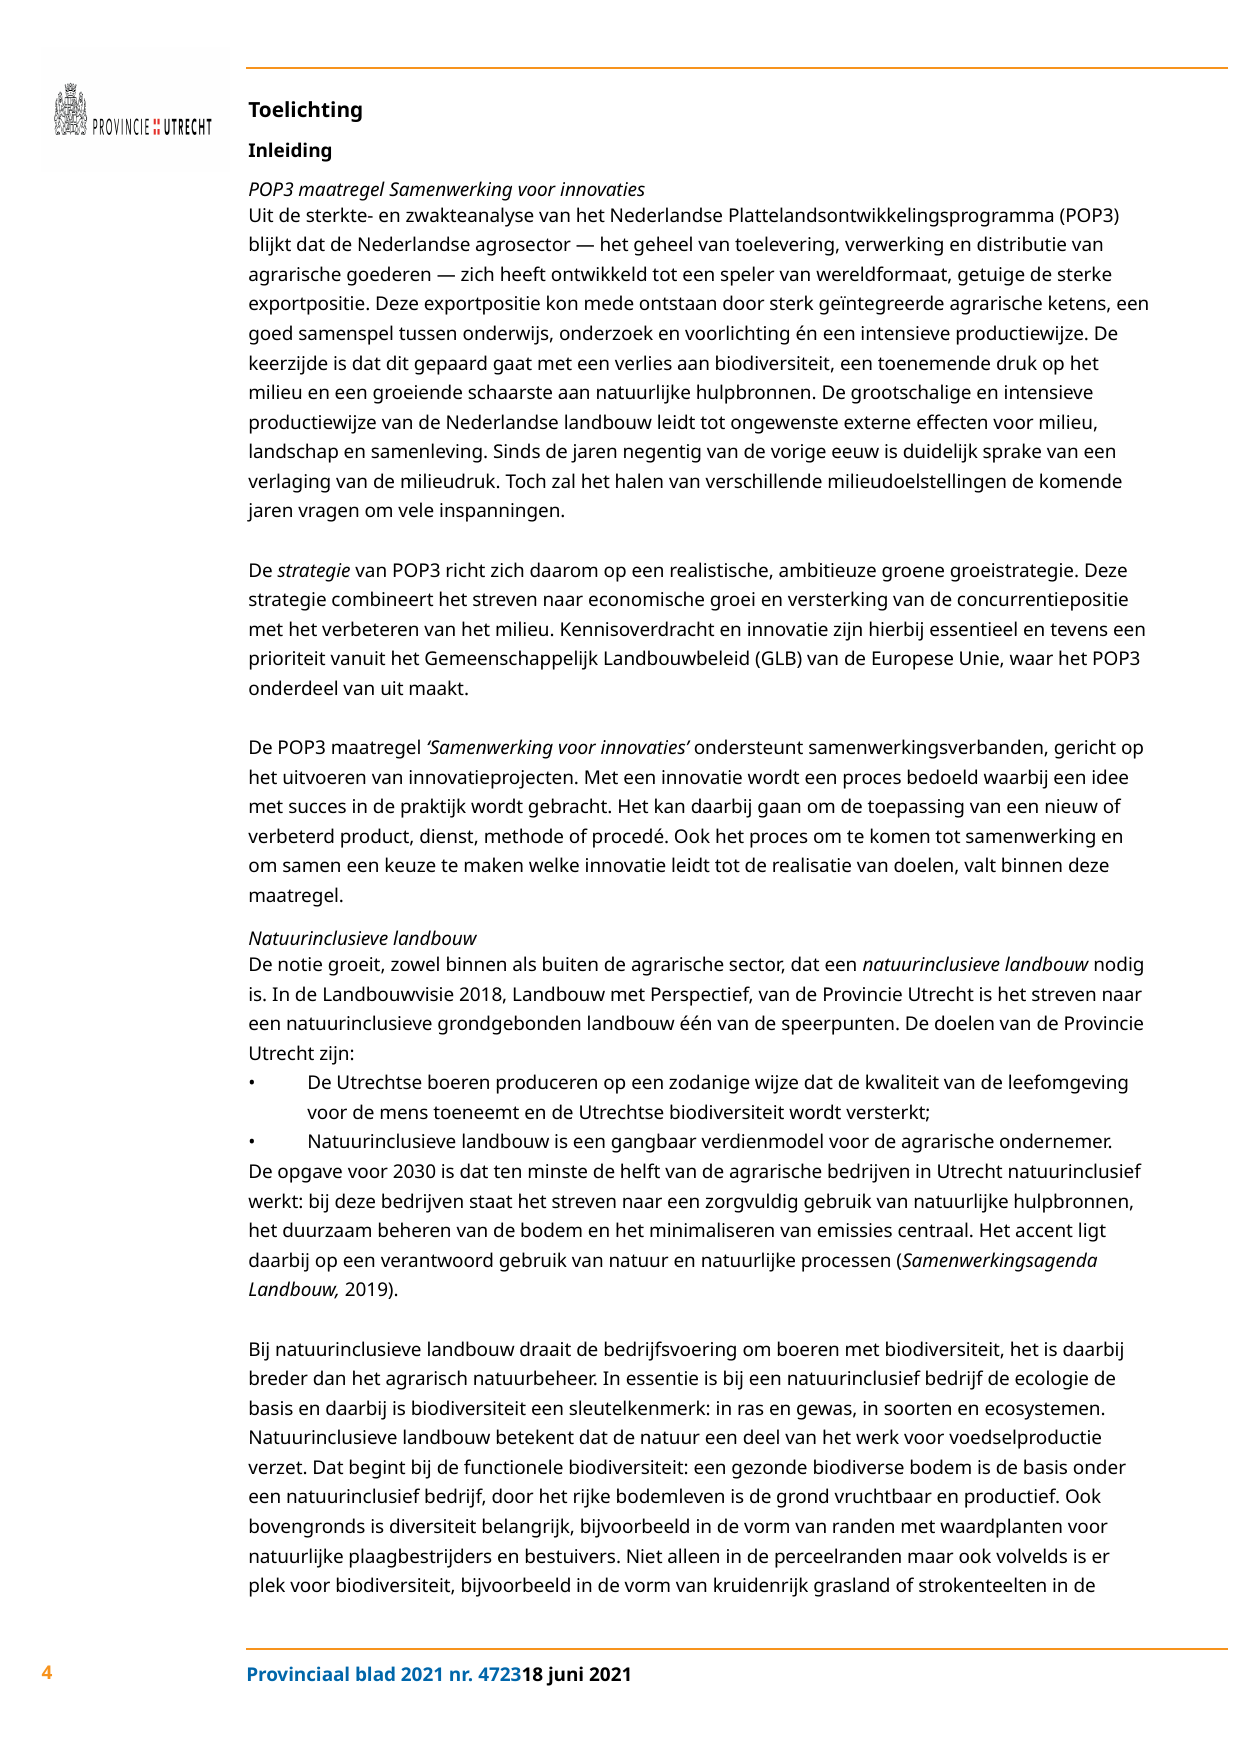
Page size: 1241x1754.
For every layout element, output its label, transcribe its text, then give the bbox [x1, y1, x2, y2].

text De notie groeit, zowel binnen als buiten de agrarische sector, dat een natuurinclusieve landbouw nodig is. In de Landbouwvisie 2018, Landbouw met Perspectief, van de Provincie Utrecht is het streven naar een natuurinclusieve grondgebonden landbouw één van de speerpunten. De doelen van de Provincie Utrecht zijn: [248, 951, 1152, 1066]
picture [41, 47, 231, 172]
text Uit de sterkte- en zwakteanalyse van het Nederlandse Plattelandsontwikkelingsprogramma (POP3) blijkt dat de Nederlandse agrosector — het geheel van toelevering, verwerking en distributie van agrarische goederen — zich heeft ontwikkeld tot een speler van wereldformaat, getuige de sterke exportpositie. Deze exportpositie kon mede ontstaan door sterk geïntegreerde agrarische ketens, een goed samenspel tussen onderwijs, onderzoek en voorlichting én een intensieve productiewijze. De keerzijde is dat dit gepaard gaat met een verlies aan biodiversiteit, een toenemende druk op het milieu en een groeiende schaarste aan natuurlijke hulpbronnen. De grootschalige en intensieve productiewijze van de Nederlandse landbouw leidt tot ongewenste externe effecten voor milieu, landschap en samenleving. Sinds de jaren negentig van de vorige eeuw is duidelijk sprake van een verlaging van de milieudruk. Toch zal het halen van verschillende milieudoelstellingen de komende jaren vragen om vele inspanningen. [248, 202, 1152, 523]
list Natuurinclusieve landbouw is een gangbaar verdienmodel voor de agrarische ondernemer. [248, 1129, 1152, 1154]
text De POP3 maatregel ‘Samenwerking voor innovaties’ ondersteunt samenwerkingsverbanden, gericht op het uitvoeren van innovatieprojecten. Met een innovatie wordt een proces bedoeld waarbij een idee met succes in de praktijk wordt gebracht. Het kan daarbij gaan om de toepassing van een nieuw of verbeterd product, dienst, methode of procedé. Ook het proces om te komen tot samenwerking en om samen een keuze te maken welke innovatie leidt tot de realisatie van doelen, valt binnen deze maatregel. [248, 734, 1152, 908]
text De opgave voor 2030 is dat ten minste de helft van de agrarische bedrijven in Utrecht natuurinclusief werkt: bij deze bedrijven staat het streven naar een zorgvuldig gebruik van natuurlijke hulpbronnen, het duurzaam beheren van de bodem en het minimaliseren van emissies centraal. Het accent ligt daarbij op een verantwoord gebruik van natuur en natuurlijke processen (Samenwerkingsagenda Landbouw, 2019). [248, 1158, 1152, 1302]
list De Utrechtse boeren produceren op een zodanige wijze dat de kwaliteit van de leefomgeving voor de mens toeneemt en de Utrechtse biodiversiteit wordt versterkt; [248, 1069, 1152, 1125]
text POP3 maatregel Samenwerking voor innovaties [248, 176, 1152, 202]
text Toelichting [248, 95, 1152, 123]
text Inleiding [248, 137, 1152, 163]
text Natuurinclusieve landbouw [248, 925, 1152, 951]
text De strategie van POP3 richt zich daarom op een realistische, ambitieuze groene groeistrategie. Deze strategie combineert het streven naar economische groei en versterking van de concurrentiepositie met het verbeteren van het milieu. Kennisoverdracht en innovatie zijn hierbij essentieel en tevens een prioriteit vanuit het Gemeenschappelijk Landbouwbeleid (GLB) van de Europese Unie, waar het POP3 onderdeel van uit maakt. [248, 557, 1152, 701]
text Bij natuurinclusieve landbouw draait de bedrijfsvoering om boeren met biodiversiteit, het is daarbij breder dan het agrarisch natuurbeheer. In essentie is bij een natuurinclusief bedrijf de ecologie de basis en daarbij is biodiversiteit een sleutelkenmerk: in ras en gewas, in soorten en ecosystemen. Natuurinclusieve landbouw betekent dat de natuur een deel van het werk voor voedselproductie verzet. Dat begint bij de functionele biodiversiteit: een gezonde biodiverse bodem is de basis onder een natuurinclusief bedrijf, door het rijke bodemleven is de grond vruchtbaar en productief. Ook bovengronds is diversiteit belangrijk, bijvoorbeeld in de vorm van randen met waardplanten voor natuurlijke plaagbestrijders en bestuivers. Niet alleen in de perceelranden maar ook volvelds is er plek voor biodiversiteit, bijvoorbeeld in de vorm van kruidenrijk grasland of strokenteelten in de [248, 1336, 1152, 1598]
